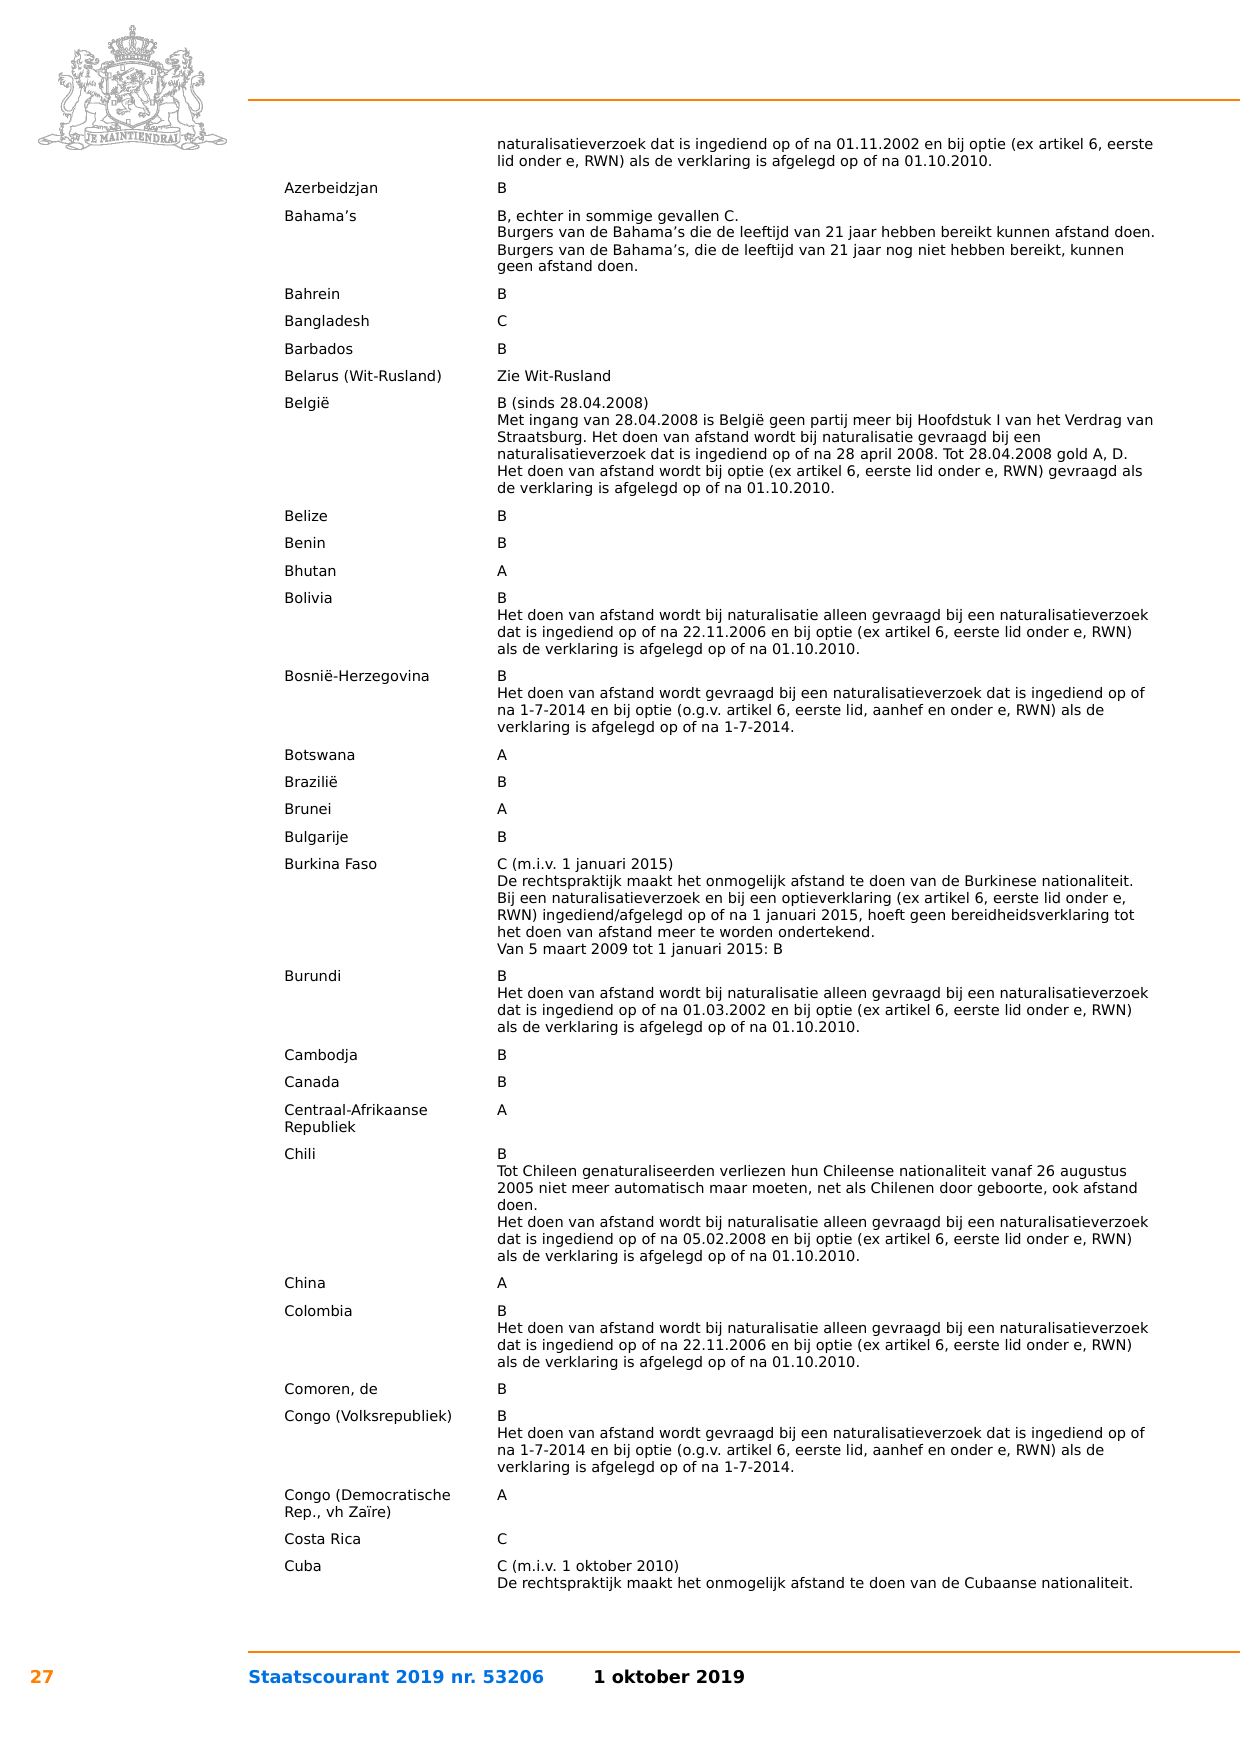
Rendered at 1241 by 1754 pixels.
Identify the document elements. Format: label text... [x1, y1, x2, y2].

table_cell C (m.i.v. 1 oktober 2010) De rechtspraktijk maakt het onmogelijk afstand te doen van de Cubaanse nationaliteit. [491, 1554, 1163, 1597]
table_cell B [491, 824, 1163, 850]
table_cell A [491, 797, 1163, 823]
table_cell C [491, 309, 1163, 335]
picture [38, 25, 227, 150]
table_cell Costa Rica [279, 1526, 490, 1553]
table_cell Bolivia [279, 585, 490, 662]
table_cell Bosnië-Herzegovina [279, 664, 490, 741]
table_cell Congo (Volksrepubliek) [279, 1404, 490, 1481]
table_cell B [491, 336, 1163, 362]
table_cell Barbados [279, 336, 490, 362]
table_cell B Het doen van afstand wordt bij naturalisatie alleen gevraagd bij een naturalisatieverzoek dat is ingediend op of na 22.11.2006 en bij optie (ex artikel 6, eerste lid onder e, RWN) als de verklaring is afgelegd op of na 01.10.2010. [491, 1298, 1163, 1375]
table_cell B Het doen van afstand wordt bij naturalisatie alleen gevraagd bij een naturalisatieverzoek dat is ingediend op of na 22.11.2006 en bij optie (ex artikel 6, eerste lid onder e, RWN) als de verklaring is afgelegd op of na 01.10.2010. [491, 585, 1163, 662]
table_cell Azerbeidzjan [279, 175, 490, 202]
table_cell Bulgarije [279, 824, 490, 850]
table_cell België [279, 391, 490, 502]
table_cell Burundi [279, 964, 490, 1041]
table_cell [279, 131, 490, 174]
table_cell B, echter in sommige gevallen C. Burgers van de Bahama’s die de leeftijd van 21 jaar hebben bereikt kunnen afstand doen. Burgers van de Bahama’s, die de leeftijd van 21 jaar nog niet hebben bereikt, kunnen geen afstand doen. [491, 203, 1163, 280]
table_cell Bahrein [279, 281, 490, 307]
table_cell B [491, 175, 1163, 202]
table_cell Colombia [279, 1298, 490, 1375]
table_cell B [491, 1042, 1163, 1068]
table_cell B Het doen van afstand wordt gevraagd bij een naturalisatieverzoek dat is ingediend op of na 1-7-2014 en bij optie (o.g.v. artikel 6, eerste lid, aanhef en onder e, RWN) als de verklaring is afgelegd op of na 1-7-2014. [491, 664, 1163, 741]
table_cell B [491, 1069, 1163, 1096]
table_cell China [279, 1270, 490, 1297]
table_cell Burkina Faso [279, 851, 490, 963]
table_cell B Het doen van afstand wordt gevraagd bij een naturalisatieverzoek dat is ingediend op of na 1-7-2014 en bij optie (o.g.v. artikel 6, eerste lid, aanhef en onder e, RWN) als de verklaring is afgelegd op of na 1-7-2014. [491, 1404, 1163, 1481]
table_cell Benin [279, 530, 490, 557]
table_cell B Tot Chileen genaturaliseerden verliezen hun Chileense nationaliteit vanaf 26 augustus 2005 niet meer automatisch maar moeten, net als Chilenen door geboorte, ook afstand doen. Het doen van afstand wordt bij naturalisatie alleen gevraagd bij een naturalisatieverzoek dat is ingediend op of na 05.02.2008 en bij optie (ex artikel 6, eerste lid onder e, RWN) als de verklaring is afgelegd op of na 01.10.2010. [491, 1141, 1163, 1269]
table_cell B [491, 281, 1163, 307]
table_cell Chili [279, 1141, 490, 1269]
table_cell Botswana [279, 742, 490, 768]
table_cell B [491, 503, 1163, 529]
table_cell Centraal-Afrikaanse Republiek [279, 1097, 490, 1140]
table_cell Cambodja [279, 1042, 490, 1068]
table_cell C [491, 1526, 1163, 1553]
table_cell Congo (Democratische Rep., vh Zaïre) [279, 1482, 490, 1525]
table_cell Canada [279, 1069, 490, 1096]
table_cell B [491, 1376, 1163, 1402]
table_cell A [491, 742, 1163, 768]
table_cell Bangladesh [279, 309, 490, 335]
table_cell A [491, 1270, 1163, 1297]
table_cell Brunei [279, 797, 490, 823]
table_cell A [491, 1482, 1163, 1525]
table_cell B (sinds 28.04.2008) Met ingang van 28.04.2008 is België geen partij meer bij Hoofdstuk I van het Verdrag van Straatsburg. Het doen van afstand wordt bij naturalisatie gevraagd bij een naturalisatieverzoek dat is ingediend op of na 28 april 2008. Tot 28.04.2008 gold A, D. Het doen van afstand wordt bij optie (ex artikel 6, eerste lid onder e, RWN) gevraagd als de verklaring is afgelegd op of na 01.10.2010. [491, 391, 1163, 502]
table_cell Brazilië [279, 769, 490, 796]
table_cell B [491, 769, 1163, 796]
table_cell B [491, 530, 1163, 557]
table_cell naturalisatieverzoek dat is ingediend op of na 01.11.2002 en bij optie (ex artikel 6, eerste lid onder e, RWN) als de verklaring is afgelegd op of na 01.10.2010. [491, 131, 1163, 174]
table_cell Belize [279, 503, 490, 529]
table_cell A [491, 558, 1163, 584]
table_cell Belarus (Wit-Rusland) [279, 363, 490, 389]
table_cell C (m.i.v. 1 januari 2015) De rechtspraktijk maakt het onmogelijk afstand te doen van de Burkinese nationaliteit. Bij een naturalisatieverzoek en bij een optieverklaring (ex artikel 6, eerste lid onder e, RWN) ingediend/afgelegd op of na 1 januari 2015, hoeft geen bereidheidsverklaring tot het doen van afstand meer te worden ondertekend. Van 5 maart 2009 tot 1 januari 2015: B [491, 851, 1163, 963]
table_cell Bahama’s [279, 203, 490, 280]
table_cell Cuba [279, 1554, 490, 1597]
table_cell Zie Wit-Rusland [491, 363, 1163, 389]
table_cell Bhutan [279, 558, 490, 584]
table_cell Comoren, de [279, 1376, 490, 1402]
table_cell B Het doen van afstand wordt bij naturalisatie alleen gevraagd bij een naturalisatieverzoek dat is ingediend op of na 01.03.2002 en bij optie (ex artikel 6, eerste lid onder e, RWN) als de verklaring is afgelegd op of na 01.10.2010. [491, 964, 1163, 1041]
table_cell A [491, 1097, 1163, 1140]
